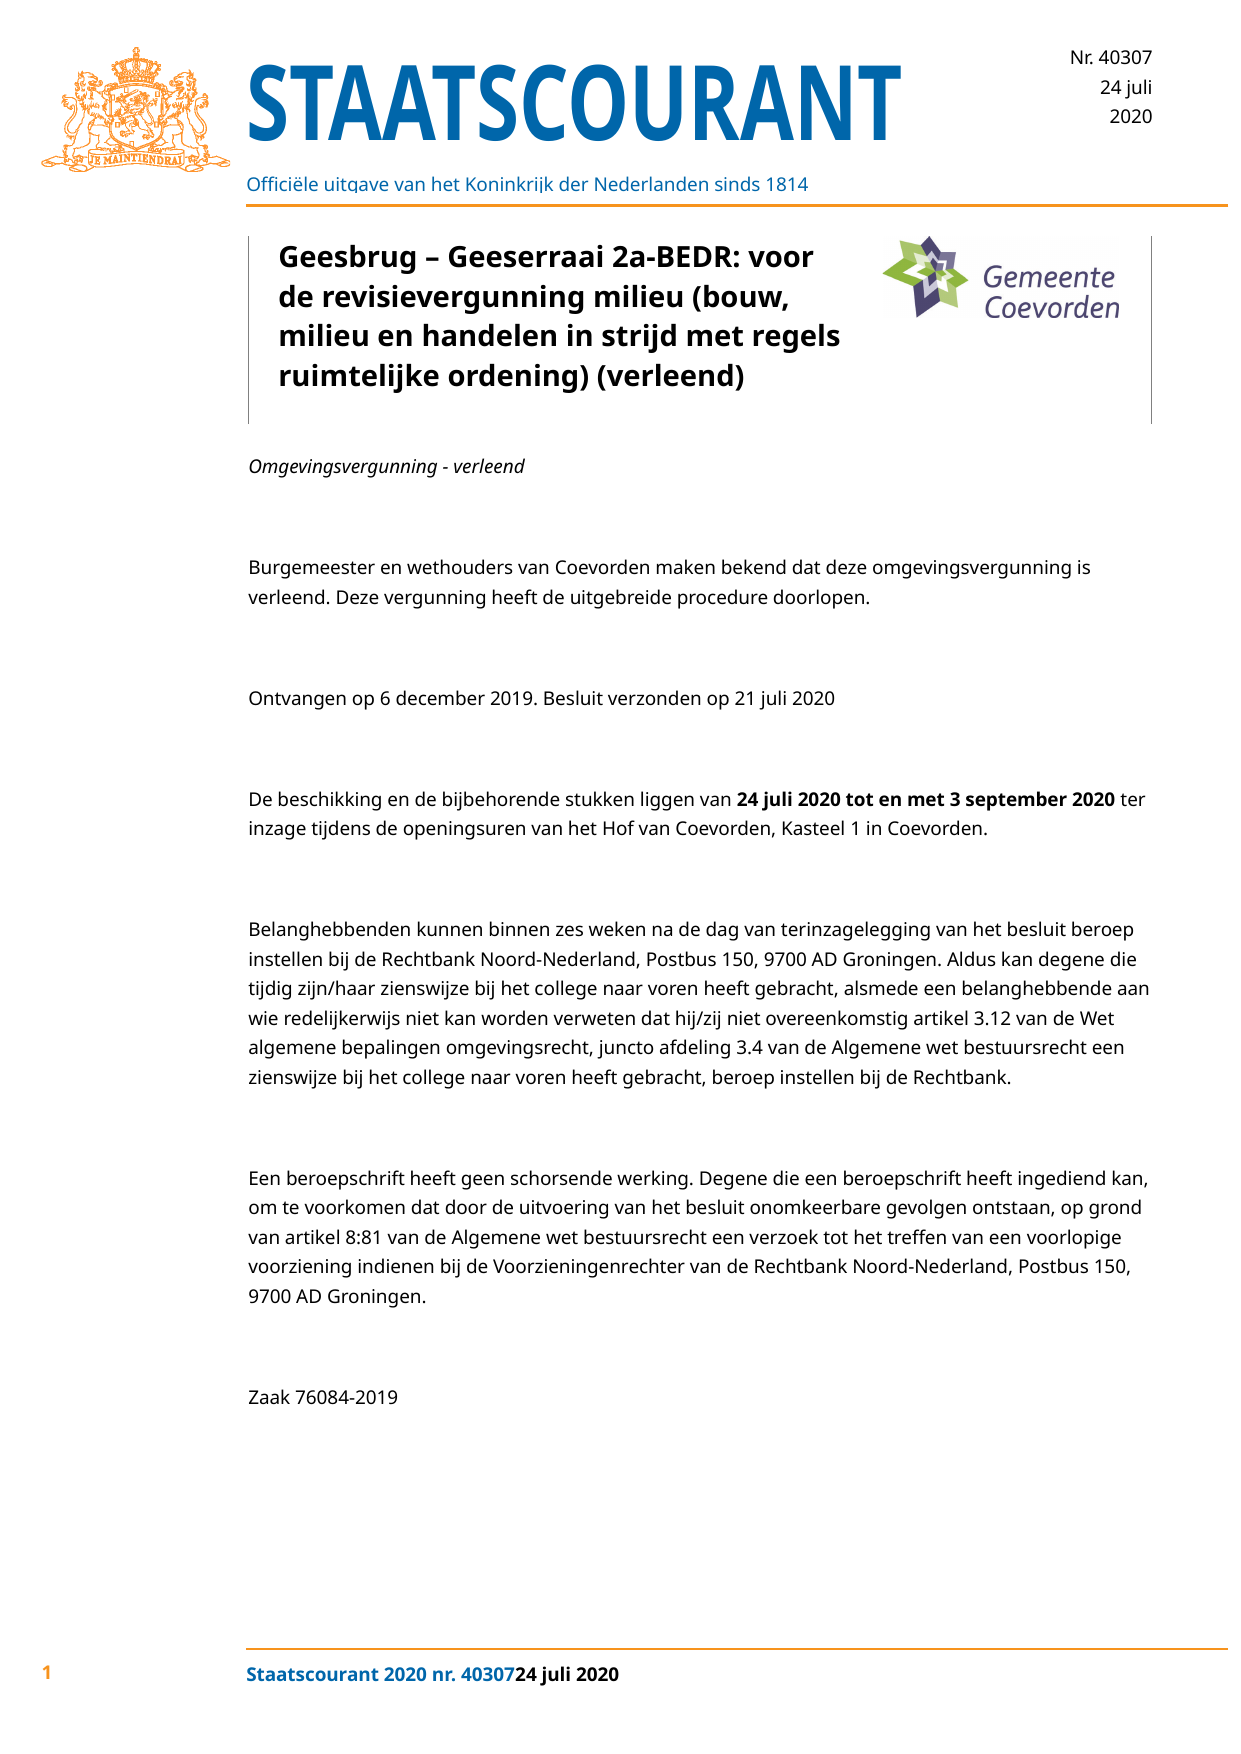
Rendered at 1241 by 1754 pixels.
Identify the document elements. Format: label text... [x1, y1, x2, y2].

table_header Geesbrug – Geeserraai 2a-BEDR: voor de revisievergunning milieu (bouw, milieu en handelen in strijd met regels ruimtelijke ordening) (verleend) [249, 236, 850, 424]
table_header [850, 236, 1151, 424]
text Omgevingsvergunning - verleend [248, 454, 1152, 479]
text Ontvangen op 6 december 2019. Besluit verzonden op 21 juli 2020 [248, 685, 1152, 711]
text Burgemeester en wethouders van Coevorden maken bekend dat deze omgevingsvergunning is verleend. Deze vergunning heeft de uitgebreide procedure doorlopen. [248, 554, 1152, 610]
text Belanghebbenden kunnen binnen zes weken na de dag van terinzagelegging van het besluit beroep instellen bij de Rechtbank Noord-Nederland, Postbus 150, 9700 AD Groningen. Aldus kan degene die tijdig zijn/haar zienswijze bij het college naar voren heeft gebracht, alsmede een belanghebbende aan wie redelijkerwijs niet kan worden verweten dat hij/zij niet overeenkomstig artikel 3.12 van de Wet algemene bepalingen omgevingsrecht, juncto afdeling 3.4 van de Algemene wet bestuursrecht een zienswijze bij het college naar voren heeft gebracht, beroep instellen bij de Rechtbank. [248, 916, 1152, 1090]
text De beschikking en de bijbehorende stukken liggen van 24 juli 2020 tot en met 3 september 2020 ter inzage tijdens de openingsuren van het Hof van Coevorden, Kasteel 1 in Coevorden. [248, 786, 1152, 841]
picture [882, 236, 1119, 318]
text Een beroepschrift heeft geen schorsende werking. Degene die een beroepschrift heeft ingediend kan, om te voorkomen dat door de uitvoering van het besluit onomkeerbare gevolgen ontstaan, op grond van artikel 8:81 van de Algemene wet bestuursrecht een verzoek tot het treffen van een voorlopige voorziening indienen bij de Voorzieningenrechter van de Rechtbank Noord-Nederland, Postbus 150, 9700 AD Groningen. [248, 1165, 1152, 1309]
text Zaak 76084-2019 [248, 1384, 1152, 1410]
picture [41, 47, 231, 172]
